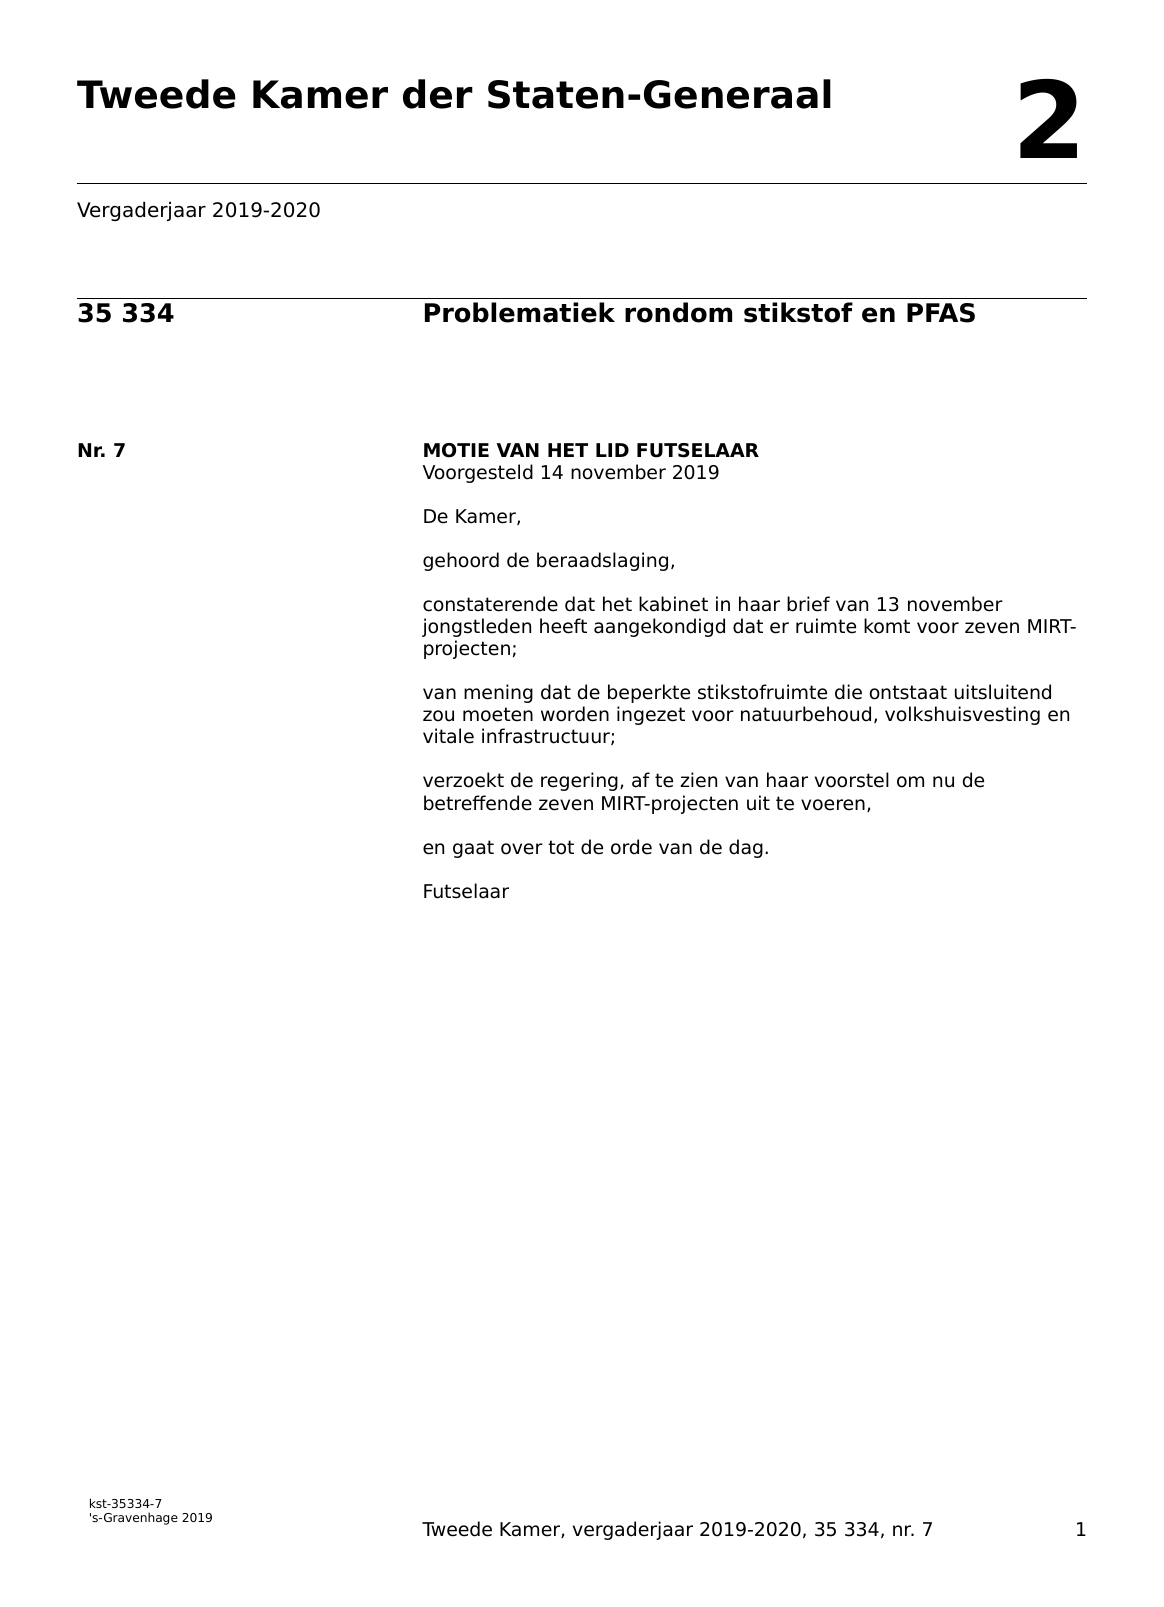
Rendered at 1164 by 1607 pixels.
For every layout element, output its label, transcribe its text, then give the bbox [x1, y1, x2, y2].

text 's-Gravenhage 2019 [88, 1511, 323, 1525]
text en gaat over tot de orde van de dag. [422, 837, 1087, 858]
table_header Tweede Kamer der Staten-Generaal [77, 59, 886, 183]
text van mening dat de beperkte stikstofruimte die ontstaat uitsluitend zou moeten worden ingezet voor natuurbehoud, volkshuisvesting en vitale infrastructuur; [422, 682, 1087, 748]
text constaterende dat het kabinet in haar brief van 13 november jongstleden heeft aangekondigd dat er ruimte komt voor zeven MIRT-projecten; [422, 594, 1087, 660]
text Futselaar [422, 881, 1087, 903]
text kst-35334-7 [88, 1497, 323, 1511]
table_cell Vergaderjaar 2019-2020 [77, 184, 1087, 298]
table_header 2 [886, 59, 1087, 183]
subtitle 35 334 Problematiek rondom stikstof en PFAS [77, 299, 1087, 329]
subtitle Nr. 7 MOTIE VAN HET LID FUTSELAAR [77, 440, 1087, 462]
text De Kamer, [422, 506, 1087, 528]
text Voorgesteld 14 november 2019 [422, 462, 1087, 484]
text verzoekt de regering, af te zien van haar voorstel om nu de betreffende zeven MIRT-projecten uit te voeren, [422, 770, 1087, 814]
text gehoord de beraadslaging, [422, 550, 1087, 572]
